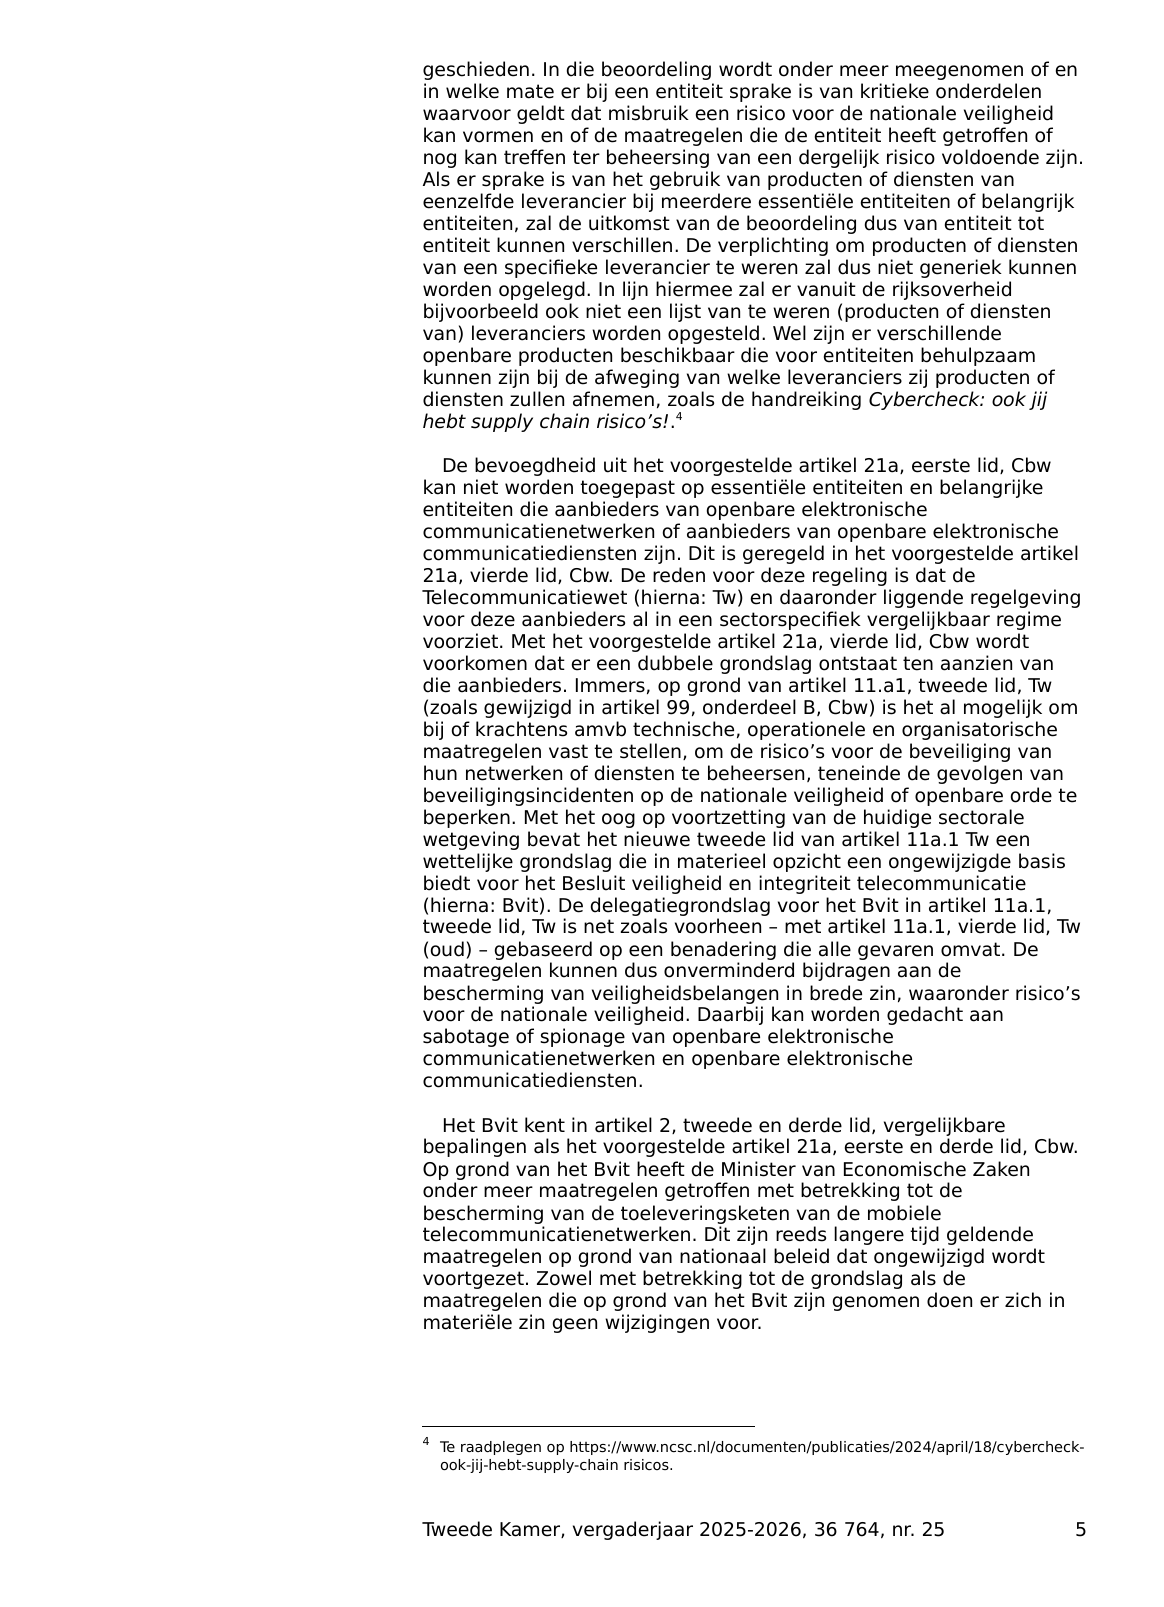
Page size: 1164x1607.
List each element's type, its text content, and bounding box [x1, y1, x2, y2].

text De bevoegdheid uit het voorgestelde artikel 21a, eerste lid, Cbw kan niet worden toegepast op essentiële entiteiten en belangrijke entiteiten die aanbieders van openbare elektronische communicatienetwerken of aanbieders van openbare elektronische communicatiediensten zijn. Dit is geregeld in het voorgestelde artikel 21a, vierde lid, Cbw. De reden voor deze regeling is dat de Telecommunicatiewet (hierna: Tw) en daaronder liggende regelgeving voor deze aanbieders al in een sectorspecifiek vergelijkbaar regime voorziet. Met het voorgestelde artikel 21a, vierde lid, Cbw wordt voorkomen dat er een dubbele grondslag ontstaat ten aanzien van die aanbieders. Immers, op grond van artikel 11.a1, tweede lid, Tw (zoals gewijzigd in artikel 99, onderdeel B, Cbw) is het al mogelijk om bij of krachtens amvb technische, operationele en organisatorische maatregelen vast te stellen, om de risico’s voor de beveiliging van hun netwerken of diensten te beheersen, teneinde de gevolgen van beveiligingsincidenten op de nationale veiligheid of openbare orde te beperken. Met het oog op voortzetting van de huidige sectorale wetgeving bevat het nieuwe tweede lid van artikel 11a.1 Tw een wettelijke grondslag die in materieel opzicht een ongewijzigde basis biedt voor het Besluit veiligheid en integriteit telecommunicatie (hierna: Bvit). De delegatiegrondslag voor het Bvit in artikel 11a.1, tweede lid, Tw is net zoals voorheen – met artikel 11a.1, vierde lid, Tw (oud) – gebaseerd op een benadering die alle gevaren omvat. De maatregelen kunnen dus onverminderd bijdragen aan de bescherming van veiligheidsbelangen in brede zin, waaronder risico’s voor de nationale veiligheid. Daarbij kan worden gedacht aan sabotage of spionage van openbare elektronische communicatienetwerken en openbare elektronische communicatiediensten. [422, 455, 1087, 1092]
text Te raadplegen op https://www.ncsc.nl/documenten/publicaties/2024/april/18/cybercheck-ook-jij-hebt-supply-chain risicos. [422, 1435, 1087, 1474]
text geschieden. In die beoordeling wordt onder meer meegenomen of en in welke mate er bij een entiteit sprake is van kritieke onderdelen waarvoor geldt dat misbruik een risico voor de nationale veiligheid kan vormen en of de maatregelen die de entiteit heeft getroffen of nog kan treffen ter beheersing van een dergelijk risico voldoende zijn. Als er sprake is van het gebruik van producten of diensten van eenzelfde leverancier bij meerdere essentiële entiteiten of belangrijk entiteiten, zal de uitkomst van de beoordeling dus van entiteit tot entiteit kunnen verschillen. De verplichting om producten of diensten van een specifieke leverancier te weren zal dus niet generiek kunnen worden opgelegd. In lijn hiermee zal er vanuit de rijksoverheid bijvoorbeeld ook niet een lijst van te weren (producten of diensten van) leveranciers worden opgesteld. Wel zijn er verschillende openbare producten beschikbaar die voor entiteiten behulpzaam kunnen zijn bij de afweging van welke leveranciers zij producten of diensten zullen afnemen, zoals de handreiking Cybercheck: ook jij hebt supply chain risico’s!. [422, 59, 1087, 433]
text Het Bvit kent in artikel 2, tweede en derde lid, vergelijkbare bepalingen als het voorgestelde artikel 21a, eerste en derde lid, Cbw. Op grond van het Bvit heeft de Minister van Economische Zaken onder meer maatregelen getroffen met betrekking tot de bescherming van de toeleveringsketen van de mobiele telecommunicatienetwerken. Dit zijn reeds langere tijd geldende maatregelen op grond van nationaal beleid dat ongewijzigd wordt voortgezet. Zowel met betrekking tot de grondslag als de maatregelen die op grond van het Bvit zijn genomen doen er zich in materiële zin geen wijzigingen voor. [422, 1114, 1087, 1334]
